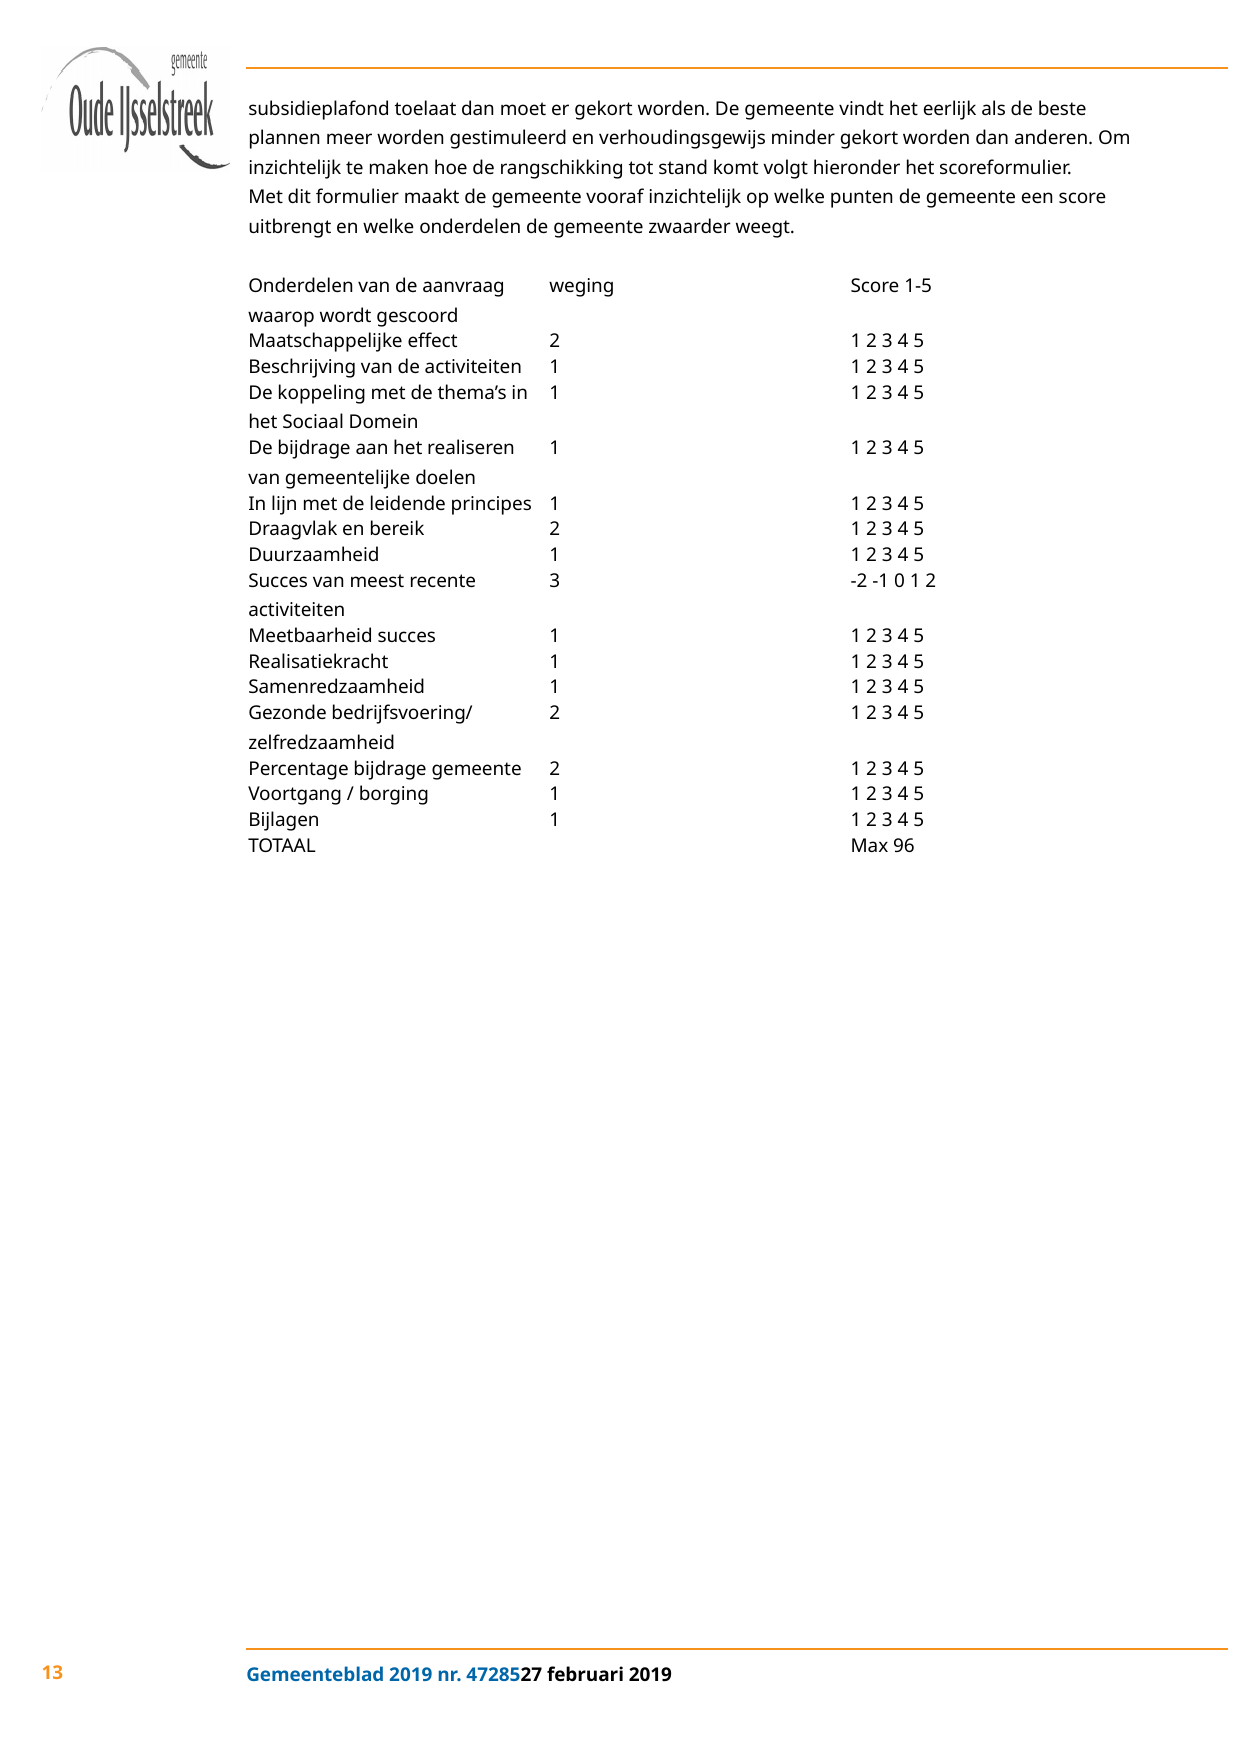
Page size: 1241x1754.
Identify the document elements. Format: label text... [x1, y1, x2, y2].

table_cell 1 [549, 781, 850, 806]
text subsidieplafond toelaat dan moet er gekort worden. De gemeente vindt het eerlijk als de beste plannen meer worden gestimuleerd en verhoudingsgewijs minder gekort worden dan anderen. Om inzichtelijk te maken hoe de rangschikking tot stand komt volgt hieronder het scoreformulier. [248, 95, 1152, 180]
table_cell 2 [549, 516, 850, 541]
table_cell 1 2 3 4 5 [850, 541, 1152, 567]
table_cell Maatschappelijke effect [248, 328, 549, 353]
table_cell Beschrijving van de activiteiten [248, 354, 549, 379]
table_cell 1 [549, 674, 850, 699]
table_cell 1 2 3 4 5 [850, 806, 1152, 832]
table_cell Samenredzaamheid [248, 674, 549, 699]
table_cell 1 [549, 490, 850, 516]
table_header Score 1-5 [850, 273, 1152, 328]
table_cell -2 -1 0 1 2 [850, 567, 1152, 622]
table_cell 3 [549, 567, 850, 622]
table_cell 1 2 3 4 5 [850, 379, 1152, 434]
table_cell 1 [549, 541, 850, 567]
table_cell 1 [549, 806, 850, 832]
table_cell 1 2 3 4 5 [850, 648, 1152, 674]
table_cell 1 [549, 435, 850, 490]
table_cell 1 2 3 4 5 [850, 354, 1152, 379]
table_cell Gezonde bedrijfsvoering/ zelfredzaamheid [248, 700, 549, 755]
table_cell TOTAAL [248, 832, 549, 858]
table_cell 1 2 3 4 5 [850, 516, 1152, 541]
table_cell 1 2 3 4 5 [850, 622, 1152, 648]
table_cell [549, 832, 850, 858]
table_cell Realisatiekracht [248, 648, 549, 674]
table_cell 1 2 3 4 5 [850, 435, 1152, 490]
text Met dit formulier maakt de gemeente vooraf inzichtelijk op welke punten de gemeente een score uitbrengt en welke onderdelen de gemeente zwaarder weegt. [248, 183, 1152, 239]
table_cell Voortgang / borging [248, 781, 549, 806]
table_cell Percentage bijdrage gemeente [248, 755, 549, 781]
table_cell 2 [549, 328, 850, 353]
table_cell Duurzaamheid [248, 541, 549, 567]
table_cell 1 [549, 379, 850, 434]
table_cell 1 2 3 4 5 [850, 674, 1152, 699]
table_cell Meetbaarheid succes [248, 622, 549, 648]
table_cell De bijdrage aan het realiseren van gemeentelijke doelen [248, 435, 549, 490]
table_cell 1 2 3 4 5 [850, 328, 1152, 353]
table_cell 1 [549, 622, 850, 648]
table_cell 2 [549, 755, 850, 781]
table_cell De koppeling met de thema’s in het Sociaal Domein [248, 379, 549, 434]
table_cell 1 [549, 354, 850, 379]
table_cell 1 2 3 4 5 [850, 490, 1152, 516]
table_header weging [549, 273, 850, 328]
table_cell 1 2 3 4 5 [850, 700, 1152, 755]
table_cell Succes van meest recente activiteiten [248, 567, 549, 622]
table_cell Max 96 [850, 832, 1152, 858]
table_cell 1 2 3 4 5 [850, 755, 1152, 781]
table_cell 2 [549, 700, 850, 755]
table_cell 1 2 3 4 5 [850, 781, 1152, 806]
table_cell Draagvlak en bereik [248, 516, 549, 541]
table_header Onderdelen van de aanvraag waarop wordt gescoord [248, 273, 549, 328]
table_cell Bijlagen [248, 806, 549, 832]
table_cell In lijn met de leidende principes [248, 490, 549, 516]
picture [41, 47, 231, 172]
table_cell 1 [549, 648, 850, 674]
